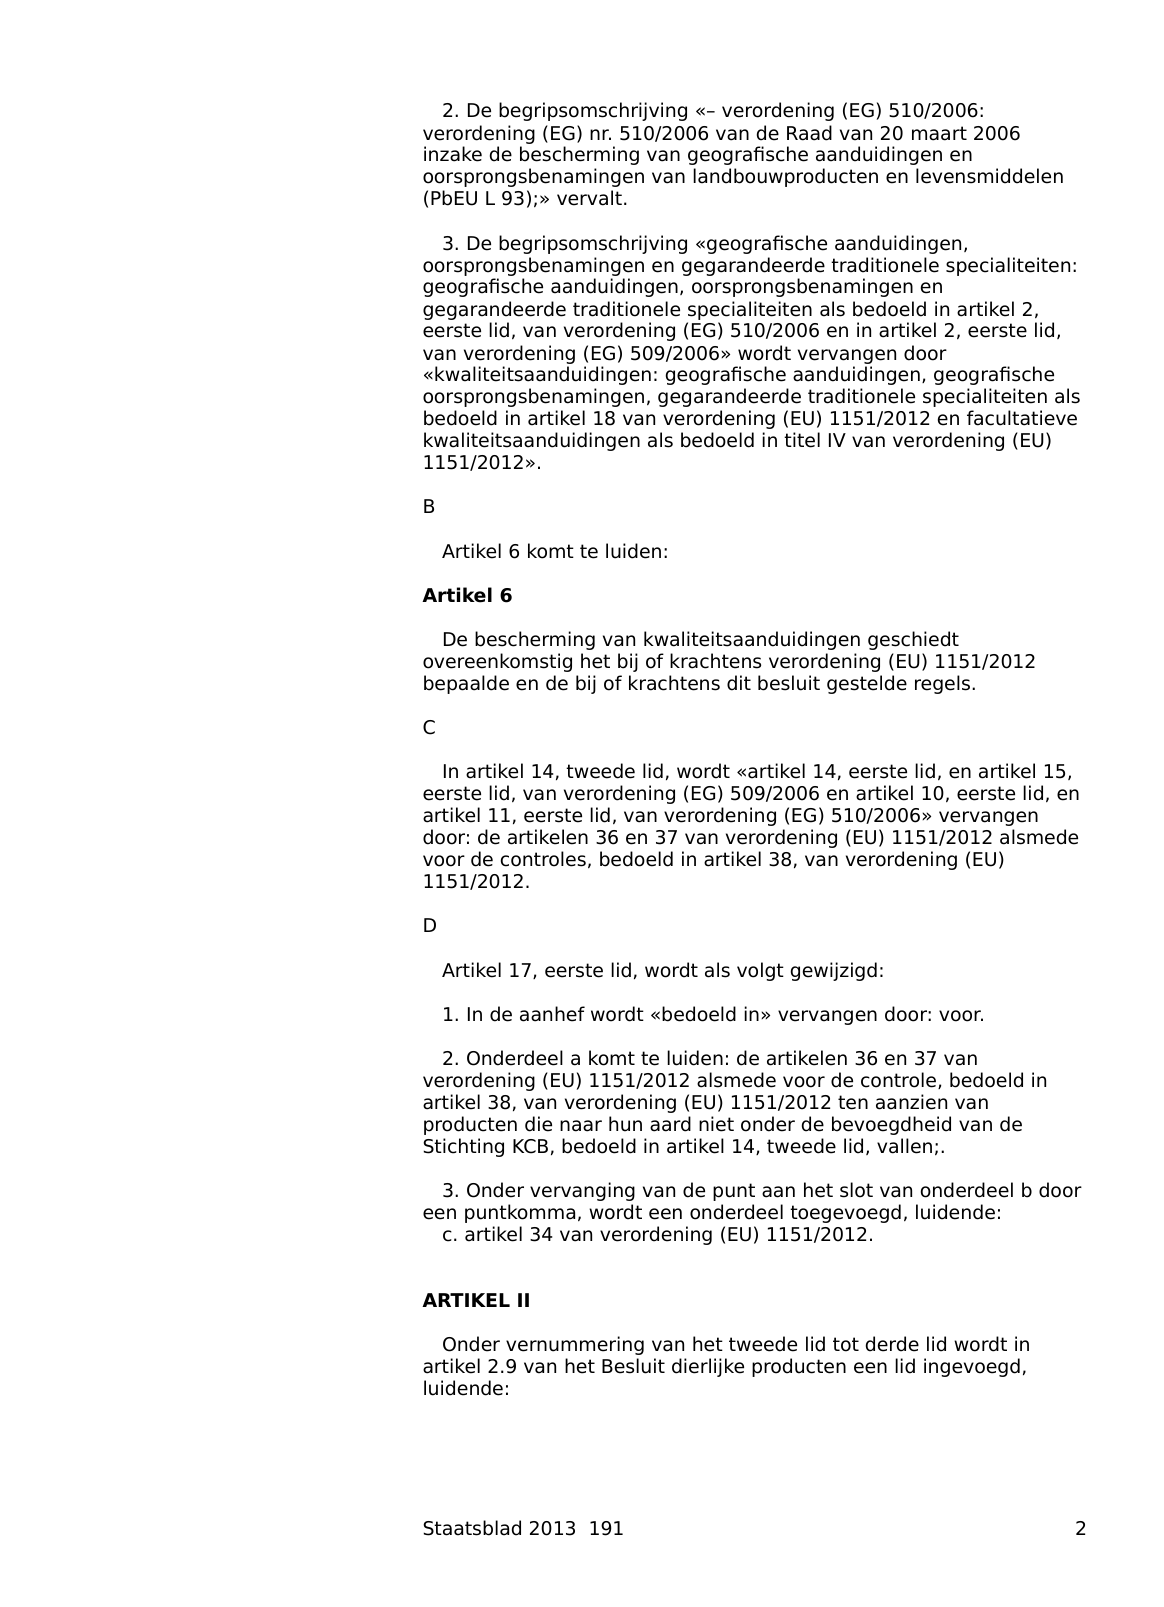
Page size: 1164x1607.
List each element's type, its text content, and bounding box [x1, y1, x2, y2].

subtitle Artikel 6 [422, 585, 1087, 607]
text De bescherming van kwaliteitsaanduidingen geschiedt overeenkomstig het bij of krachtens verordening (EU) 1151/2012 bepaalde en de bij of krachtens dit besluit gestelde regels. [422, 629, 1087, 695]
text 1. In de aanhef wordt «bedoeld in» vervangen door: voor. [422, 1004, 1087, 1026]
subtitle ARTIKEL II [422, 1290, 1087, 1312]
text Artikel 17, eerste lid, wordt als volgt gewijzigd: [422, 959, 1087, 981]
text 3. Onder vervanging van de punt aan het slot van onderdeel b door een puntkomma, wordt een onderdeel toegevoegd, luidende: [422, 1180, 1087, 1224]
text 3. De begripsomschrijving «geografische aanduidingen, oorsprongsbenamingen en gegarandeerde traditionele specialiteiten: geografische aanduidingen, oorsprongsbenamingen en gegarandeerde traditionele specialiteiten als bedoeld in artikel 2, eerste lid, van verordening (EG) 510/2006 en in artikel 2, eerste lid, van verordening (EG) 509/2006» wordt vervangen door «kwaliteitsaanduidingen: geografische aanduidingen, geografische oorsprongsbenamingen, gegarandeerde traditionele specialiteiten als bedoeld in artikel 18 van verordening (EU) 1151/2012 en facultatieve kwaliteitsaanduidingen als bedoeld in titel IV van verordening (EU) 1151/2012». [422, 232, 1087, 474]
text Artikel 6 komt te luiden: [422, 541, 1087, 563]
text B [422, 496, 1087, 518]
text 2. Onderdeel a komt te luiden: de artikelen 36 en 37 van verordening (EU) 1151/2012 alsmede voor de controle, bedoeld in artikel 38, van verordening (EU) 1151/2012 ten aanzien van producten die naar hun aard niet onder de bevoegdheid van de Stichting KCB, bedoeld in artikel 14, tweede lid, vallen;. [422, 1048, 1087, 1158]
text C [422, 717, 1087, 739]
text In artikel 14, tweede lid, wordt «artikel 14, eerste lid, en artikel 15, eerste lid, van verordening (EG) 509/2006 en artikel 10, eerste lid, en artikel 11, eerste lid, van verordening (EG) 510/2006» vervangen door: de artikelen 36 en 37 van verordening (EU) 1151/2012 alsmede voor de controles, bedoeld in artikel 38, van verordening (EU) 1151/2012. [422, 761, 1087, 893]
text Onder vernummering van het tweede lid tot derde lid wordt in artikel 2.9 van het Besluit dierlijke producten een lid ingevoegd, luidende: [422, 1334, 1087, 1400]
text 2. De begripsomschrijving «– verordening (EG) 510/2006: verordening (EG) nr. 510/2006 van de Raad van 20 maart 2006 inzake de bescherming van geografische aanduidingen en oorsprongsbenamingen van landbouwproducten en levensmiddelen (PbEU L 93);» vervalt. [422, 100, 1087, 210]
text D [422, 915, 1087, 937]
text c. artikel 34 van verordening (EU) 1151/2012. [422, 1224, 1087, 1246]
